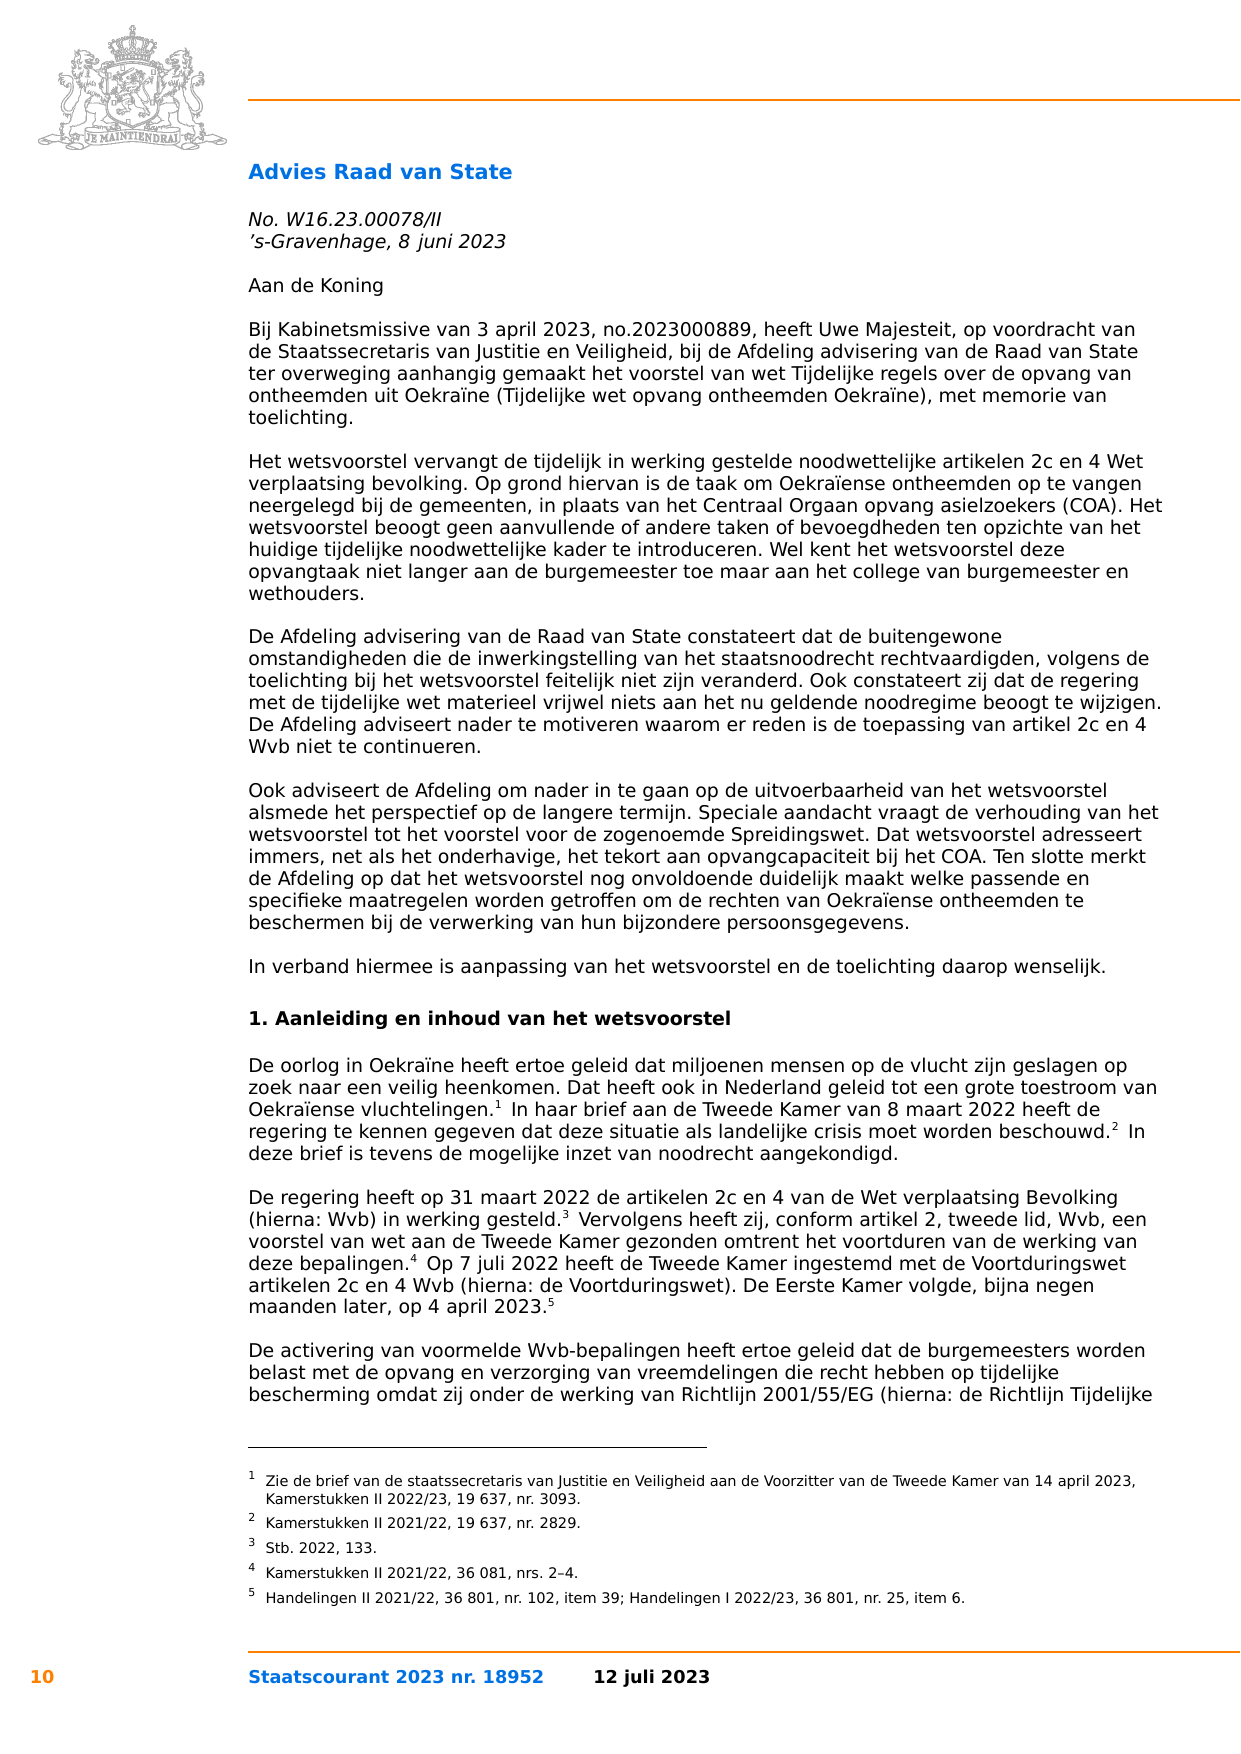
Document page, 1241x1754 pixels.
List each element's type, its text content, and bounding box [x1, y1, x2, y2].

text Handelingen II 2021/22, 36 801, nr. 102, item 39; Handelingen I 2022/23, 36 801, nr. 25, item 6. [248, 1586, 1163, 1608]
text Bij Kabinetsmissive van 3 april 2023, no.2023000889, heeft Uwe Majesteit, op voordracht van de Staatssecretaris van Justitie en Veiligheid, bij de Afdeling advisering van de Raad van State ter overweging aanhangig gemaakt het voorstel van wet Tijdelijke regels over de opvang van ontheemden uit Oekraïne (Tijdelijke wet opvang ontheemden Oekraïne), met memorie van toelichting. [248, 319, 1163, 429]
text Stb. 2022, 133. [248, 1536, 1163, 1558]
text De Afdeling advisering van de Raad van State constateert dat de buitengewone omstandigheden die de inwerkingstelling van het staatsnoodrecht rechtvaardigden, volgens de toelichting bij het wetsvoorstel feitelijk niet zijn veranderd. Ook constateert zij dat de regering met de tijdelijke wet materieel vrijwel niets aan het nu geldende noodregime beoogt te wijzigen. De Afdeling adviseert nader te motiveren waarom er reden is de toepassing van artikel 2c en 4 Wvb niet te continueren. [248, 626, 1163, 758]
text ’s-Gravenhage, 8 juni 2023 [248, 231, 1163, 253]
text Zie de brief van de staatssecretaris van Justitie en Veiligheid aan de Voorzitter van de Tweede Kamer van 14 april 2023, Kamerstukken II 2022/23, 19 637, nr. 3093. [248, 1469, 1163, 1508]
text De oorlog in Oekraïne heeft ertoe geleid dat miljoenen mensen op de vlucht zijn geslagen op zoek naar een veilig heenkomen. Dat heeft ook in Nederland geleid tot een grote toestroom van Oekraïense vluchtelingen. In haar brief aan de Tweede Kamer van 8 maart 2022 heeft de regering te kennen gegeven dat deze situatie als landelijke crisis moet worden beschouwd. In deze brief is tevens de mogelijke inzet van noodrecht aangekondigd. [248, 1055, 1163, 1165]
text Kamerstukken II 2021/22, 36 081, nrs. 2–4. [248, 1561, 1163, 1583]
text Aan de Koning [248, 275, 1163, 297]
text In verband hiermee is aanpassing van het wetsvoorstel en de toelichting daarop wenselijk. [248, 956, 1163, 978]
text Kamerstukken II 2021/22, 19 637, nr. 2829. [248, 1511, 1163, 1533]
text De activering van voormelde Wvb-bepalingen heeft ertoe geleid dat de burgemeesters worden belast met de opvang en verzorging van vreemdelingen die recht hebben op tijdelijke bescherming omdat zij onder de werking van Richtlĳn 2001/55/EG (hierna: de Richtlijn Tijdelijke [248, 1340, 1163, 1406]
text Het wetsvoorstel vervangt de tijdelijk in werking gestelde noodwettelijke artikelen 2c en 4 Wet verplaatsing bevolking. Op grond hiervan is de taak om Oekraïense ontheemden op te vangen neergelegd bij de gemeenten, in plaats van het Centraal Orgaan opvang asielzoekers (COA). Het wetsvoorstel beoogt geen aanvullende of andere taken of bevoegdheden ten opzichte van het huidige tijdelijke noodwettelijke kader te introduceren. Wel kent het wetsvoorstel deze opvangtaak niet langer aan de burgemeester toe maar aan het college van burgemeester en wethouders. [248, 451, 1163, 604]
text No. W16.23.00078/II [248, 209, 1163, 231]
picture [38, 25, 227, 150]
subtitle Advies Raad van State [248, 160, 1163, 184]
text De regering heeft op 31 maart 2022 de artikelen 2c en 4 van de Wet verplaatsing Bevolking (hierna: Wvb) in werking gesteld. Vervolgens heeft zij, conform artikel 2, tweede lid, Wvb, een voorstel van wet aan de Tweede Kamer gezonden omtrent het voortduren van de werking van deze bepalingen. Op 7 juli 2022 heeft de Tweede Kamer ingestemd met de Voortduringswet artikelen 2c en 4 Wvb (hierna: de Voortduringswet). De Eerste Kamer volgde, bijna negen maanden later, op 4 april 2023. [248, 1187, 1163, 1318]
subtitle 1. Aanleiding en inhoud van het wetsvoorstel [248, 1008, 1163, 1030]
text Ook adviseert de Afdeling om nader in te gaan op de uitvoerbaarheid van het wetsvoorstel alsmede het perspectief op de langere termijn. Speciale aandacht vraagt de verhouding van het wetsvoorstel tot het voorstel voor de zogenoemde Spreidingswet. Dat wetsvoorstel adresseert immers, net als het onderhavige, het tekort aan opvangcapaciteit bij het COA. Ten slotte merkt de Afdeling op dat het wetsvoorstel nog onvoldoende duidelijk maakt welke passende en specifieke maatregelen worden getroffen om de rechten van Oekraïense ontheemden te beschermen bij de verwerking van hun bijzondere persoonsgegevens. [248, 780, 1163, 934]
